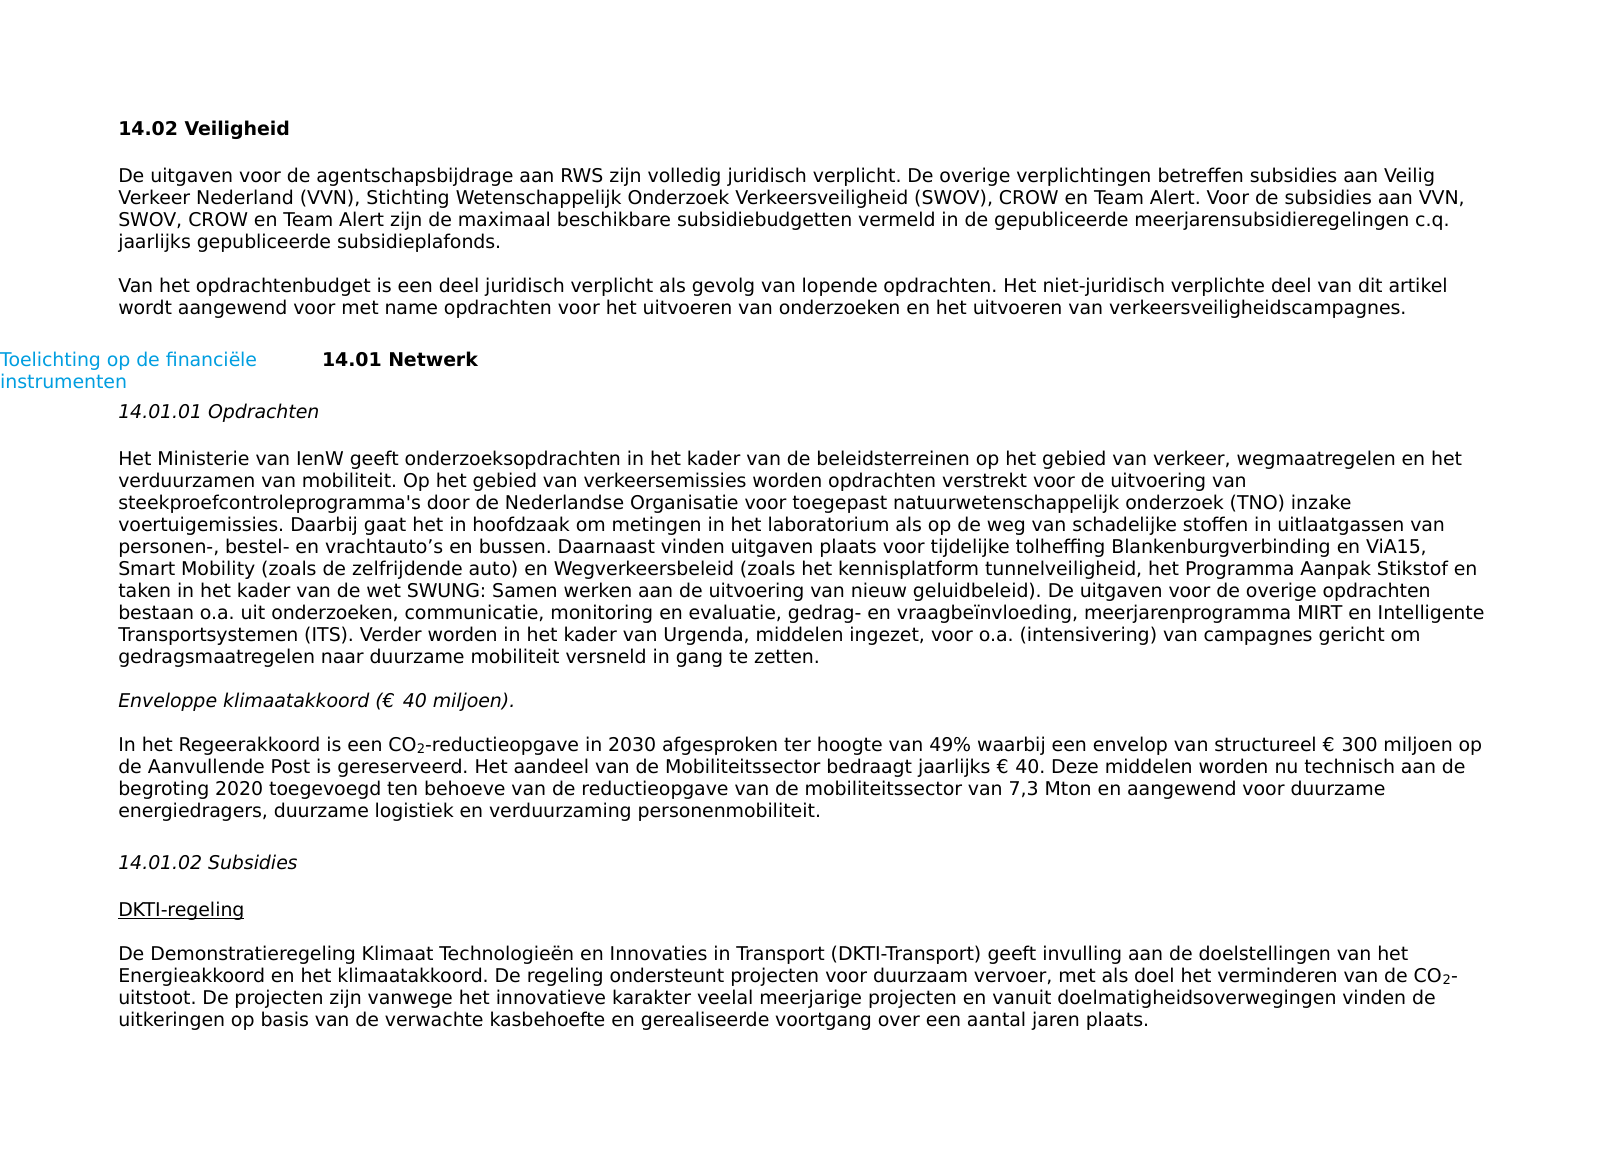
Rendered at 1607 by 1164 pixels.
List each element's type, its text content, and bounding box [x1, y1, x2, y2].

subtitle DKTI-regeling [118, 899, 1488, 921]
subtitle Enveloppe klimaatakkoord (€ 40 miljoen). [118, 690, 1488, 712]
text Het Ministerie van IenW geeft onderzoeksopdrachten in het kader van de beleidsterreinen op het gebied van verkeer, wegmaatregelen en het verduurzamen van mobiliteit. Op het gebied van verkeersemissies worden opdrachten verstrekt voor de uitvoering van steekproefcontroleprogramma's door de Nederlandse Organisatie voor toegepast natuurwetenschappelijk onderzoek (TNO) inzake voertuigemissies. Daarbij gaat het in hoofdzaak om metingen in het laboratorium als op de weg van schadelijke stoffen in uitlaatgassen van personen-, bestel- en vrachtauto’s en bussen. Daarnaast vinden uitgaven plaats voor tijdelijke tolheffing Blankenburgverbinding en ViA15, Smart Mobility (zoals de zelfrijdende auto) en Wegverkeersbeleid (zoals het kennisplatform tunnelveiligheid, het Programma Aanpak Stikstof en taken in het kader van de wet SWUNG: Samen werken aan de uitvoering van nieuw geluidbeleid). De uitgaven voor de overige opdrachten bestaan o.a. uit onderzoeken, communicatie, monitoring en evaluatie, gedrag- en vraagbeïnvloeding, meerjarenprogramma MIRT en Intelligente Transportsystemen (ITS). Verder worden in het kader van Urgenda, middelen ingezet, voor o.a. (intensivering) van campagnes gericht om gedragsmaatregelen naar duurzame mobiliteit versneld in gang te zetten. [118, 448, 1488, 668]
text De Demonstratieregeling Klimaat Technologieën en Innovaties in Transport (DKTI-Transport) geeft invulling aan de doelstellingen van het Energieakkoord en het klimaatakkoord. De regeling ondersteunt projecten voor duurzaam vervoer, met als doel het verminderen van de CO2-uitstoot. De projecten zijn vanwege het innovatieve karakter veelal meerjarige projecten en vanuit doelmatigheidsoverwegingen vinden de uitkeringen op basis van de verwachte kasbehoefte en gerealiseerde voortgang over een aantal jaren plaats. [118, 943, 1488, 1031]
text Toelichting op de financiële instrumenten [0, 349, 322, 393]
subtitle 14.01.02 Subsidies [118, 852, 1488, 874]
subtitle 14.02 Veiligheid [118, 118, 1488, 140]
subtitle 14.01.01 Opdrachten [118, 401, 1488, 423]
text De uitgaven voor de agentschapsbijdrage aan RWS zijn volledig juridisch verplicht. De overige verplichtingen betreffen subsidies aan Veilig Verkeer Nederland (VVN), Stichting Wetenschappelijk Onderzoek Verkeersveiligheid (SWOV), CROW en Team Alert. Voor de subsidies aan VVN, SWOV, CROW en Team Alert zijn de maximaal beschikbare subsidiebudgetten vermeld in de gepubliceerde meerjarensubsidieregelingen c.q. jaarlijks gepubliceerde subsidieplafonds. [118, 165, 1488, 253]
text In het Regeerakkoord is een CO2-reductieopgave in 2030 afgesproken ter hoogte van 49% waarbij een envelop van structureel € 300 miljoen op de Aanvullende Post is gereserveerd. Het aandeel van de Mobiliteitssector bedraagt jaarlijks € 40. Deze middelen worden nu technisch aan de begroting 2020 toegevoegd ten behoeve van de reductieopgave van de mobiliteitssector van 7,3 Mton en aangewend voor duurzame energiedragers, duurzame logistiek en verduurzaming personenmobiliteit. [118, 734, 1488, 822]
text Van het opdrachtenbudget is een deel juridisch verplicht als gevolg van lopende opdrachten. Het niet-juridisch verplichte deel van dit artikel wordt aangewend voor met name opdrachten voor het uitvoeren van onderzoeken en het uitvoeren van verkeersveiligheidscampagnes. [118, 275, 1488, 319]
subtitle 14.01 Netwerk [322, 349, 1488, 371]
